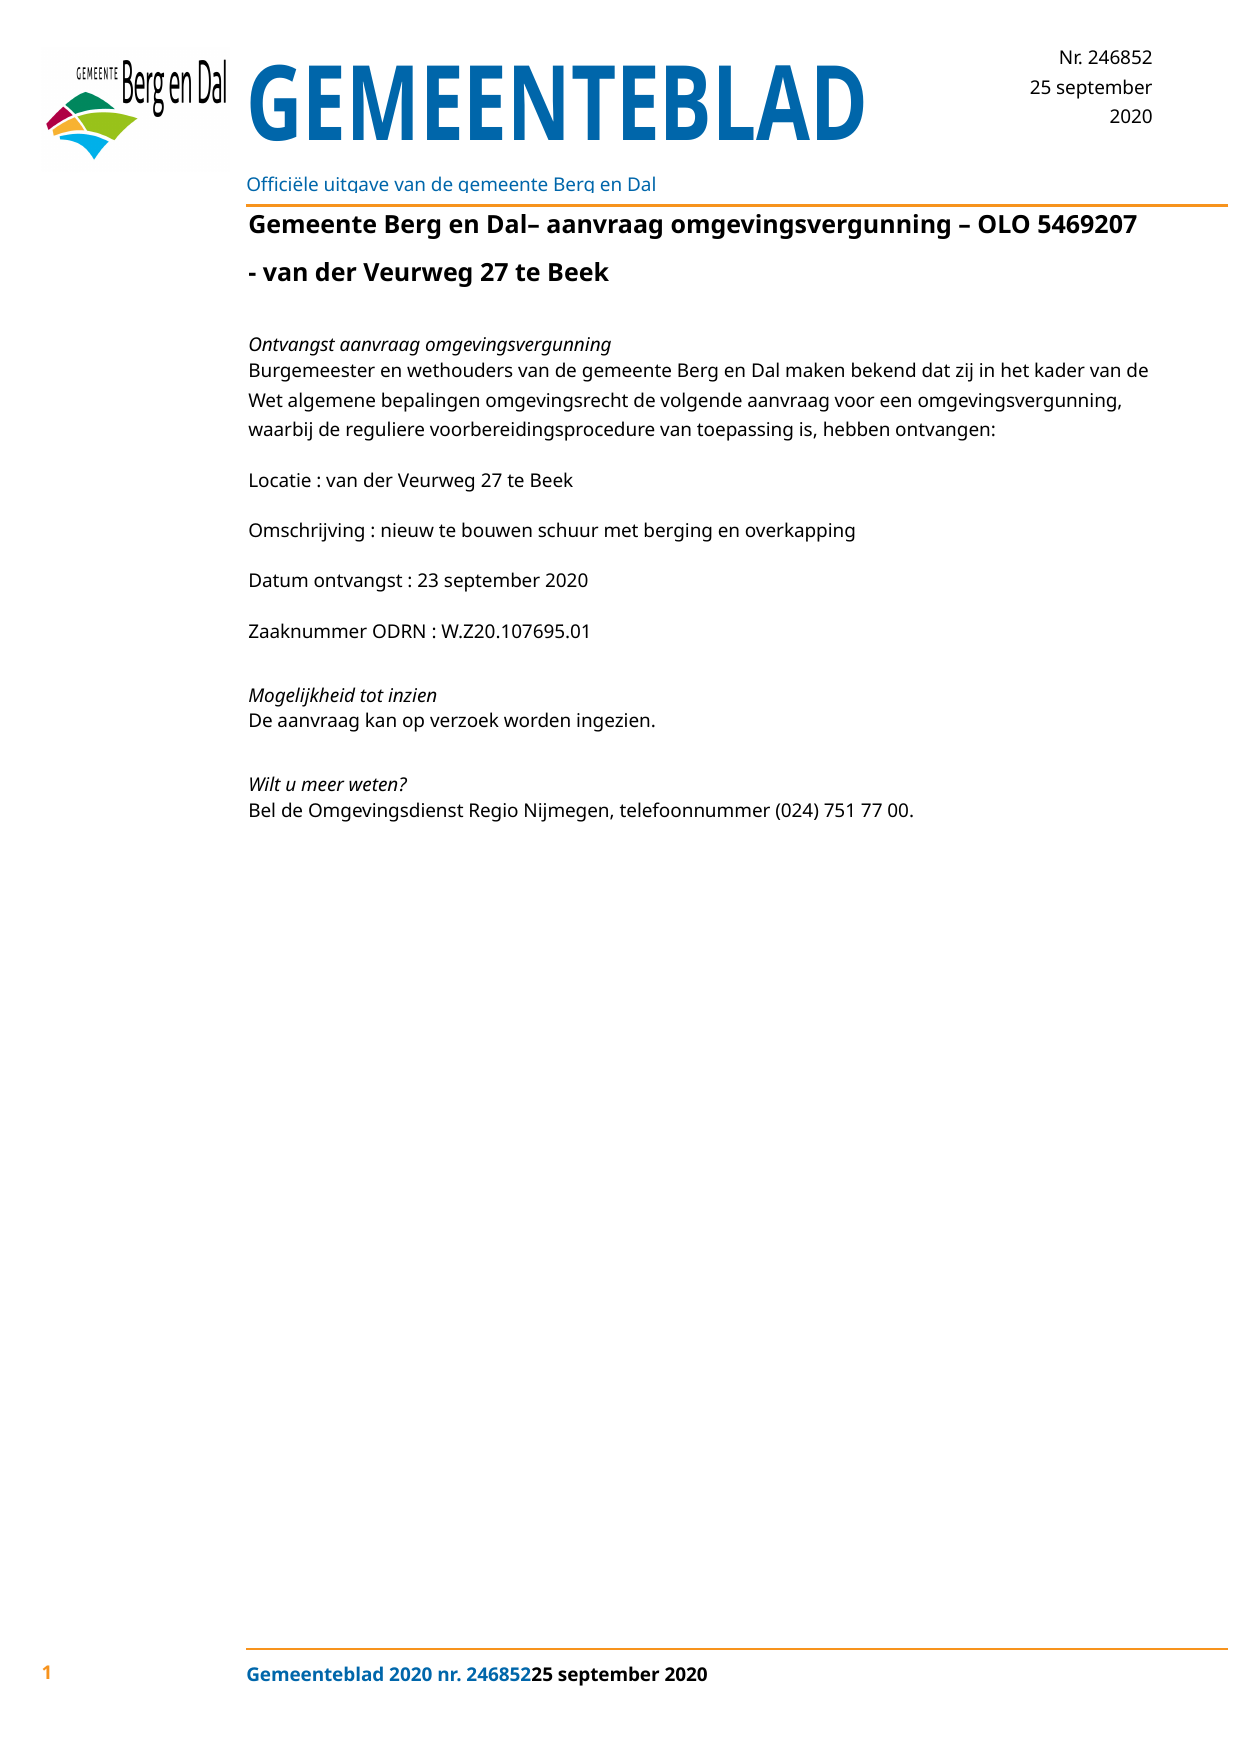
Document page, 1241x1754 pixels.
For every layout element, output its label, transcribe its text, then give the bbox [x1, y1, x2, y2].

text Locatie : van der Veurweg 27 te Beek [248, 467, 1152, 492]
text Mogelijkheid tot inzien [248, 682, 1152, 708]
text Burgemeester en wethouders van de gemeente Berg en Dal maken bekend dat zij in het kader van de Wet algemene bepalingen omgevingsrecht de volgende aanvraag voor een omgevingsvergunning, waarbij de reguliere voorbereidingsprocedure van toepassing is, hebben ontvangen: [248, 357, 1152, 442]
text Omschrijving : nieuw te bouwen schuur met berging en overkapping [248, 517, 1152, 543]
text Ontvangst aanvraag omgevingsvergunning [248, 331, 1152, 357]
text Gemeente Berg en Dal– aanvraag omgevingsvergunning – OLO 5469207 - van der Veurweg 27 te Beek [248, 207, 1152, 288]
text Zaaknummer ODRN : W.Z20.107695.01 [248, 618, 1152, 644]
text Datum ontvangst : 23 september 2020 [248, 568, 1152, 593]
picture [41, 47, 231, 172]
text De aanvraag kan op verzoek worden ingezien. [248, 708, 1152, 733]
text Wilt u meer weten? [248, 772, 1152, 797]
text Bel de Omgevingsdienst Regio Nijmegen, telefoonnummer (024) 751 77 00. [248, 797, 1152, 823]
